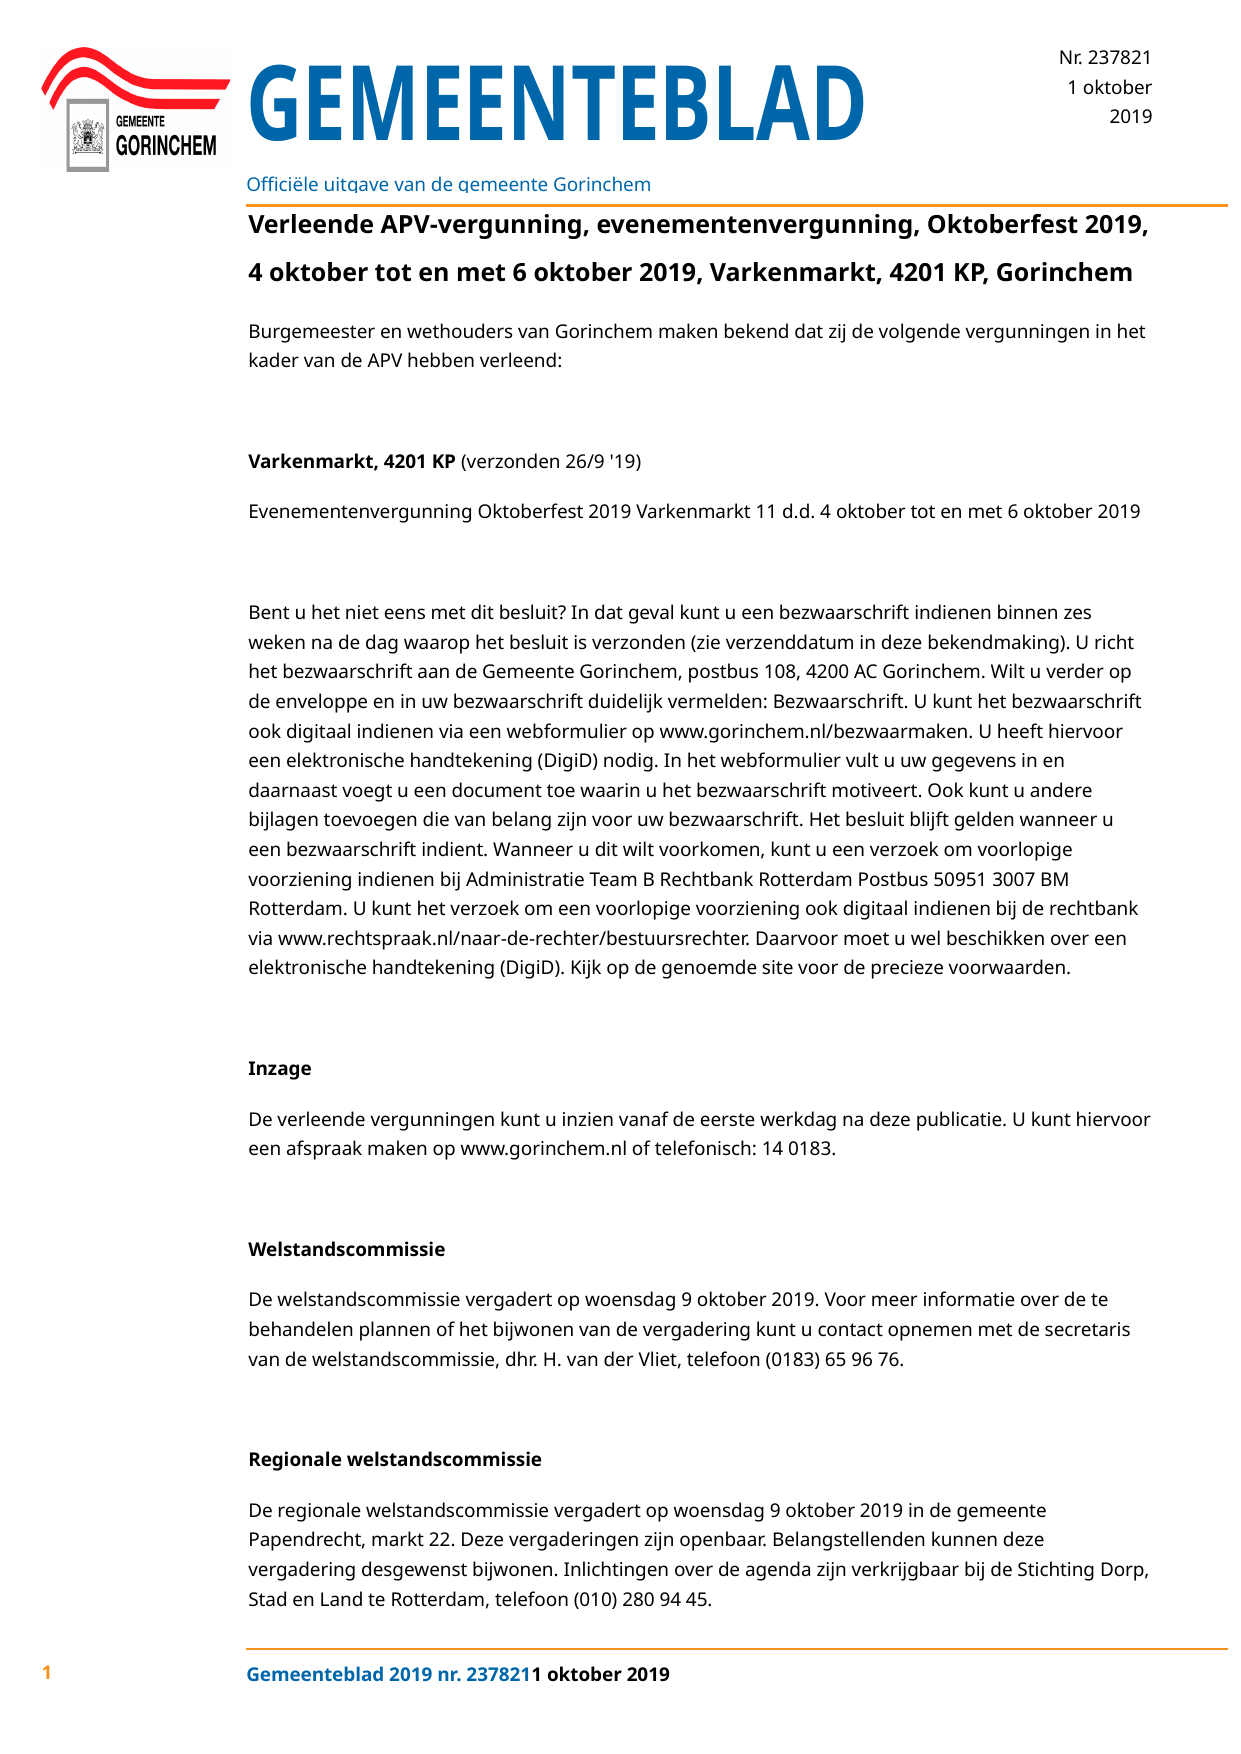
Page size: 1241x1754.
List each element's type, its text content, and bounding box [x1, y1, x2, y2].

picture [41, 47, 231, 172]
text Bent u het niet eens met dit besluit? In dat geval kunt u een bezwaarschrift indienen binnen zes weken na de dag waarop het besluit is verzonden (zie verzenddatum in deze bekendmaking). U richt het bezwaarschrift aan de Gemeente Gorinchem, postbus 108, 4200 AC Gorinchem. Wilt u verder op de enveloppe en in uw bezwaarschrift duidelijk vermelden: Bezwaarschrift. U kunt het bezwaarschrift ook digitaal indienen via een webformulier op www.gorinchem.nl/bezwaarmaken. U heeft hiervoor een elektronische handtekening (DigiD) nodig. In het webformulier vult u uw gegevens in en daarnaast voegt u een document toe waarin u het bezwaarschrift motiveert. Ook kunt u andere bijlagen toevoegen die van belang zijn voor uw bezwaarschrift. Het besluit blijft gelden wanneer u een bezwaarschrift indient. Wanneer u dit wilt voorkomen, kunt u een verzoek om voorlopige voorziening indienen bij Administratie Team B Rechtbank Rotterdam Postbus 50951 3007 BM Rotterdam. U kunt het verzoek om een voorlopige voorziening ook digitaal indienen bij de rechtbank via www.rechtspraak.nl/naar-de-rechter/bestuursrechter. Daarvoor moet u wel beschikken over een elektronische handtekening (DigiD). Kijk op de genoemde site voor de precieze voorwaarden. [248, 599, 1152, 980]
text Varkenmarkt, 4201 KP (verzonden 26/9 '19) [248, 448, 1152, 474]
text De verleende vergunningen kunt u inzien vanaf de eerste werkdag na deze publicatie. U kunt hiervoor een afspraak maken op www.gorinchem.nl of telefonisch: 14 0183. [248, 1106, 1152, 1161]
text De welstandscommissie vergadert op woensdag 9 oktober 2019. Voor meer informatie over de te behandelen plannen of het bijwonen van de vergadering kunt u contact opnemen met de secretaris van de welstandscommissie, dhr. H. van der Vliet, telefoon (0183) 65 96 76. [248, 1287, 1152, 1372]
text Welstandscommissie [248, 1236, 1152, 1262]
text Burgemeester en wethouders van Gorinchem maken bekend dat zij de volgende vergunningen in het kader van de APV hebben verleend: [248, 318, 1152, 373]
text Verleende APV-vergunning, evenementenvergunning, Oktoberfest 2019, 4 oktober tot en met 6 oktober 2019, Varkenmarkt, 4201 KP, Gorinchem [248, 207, 1152, 288]
text De regionale welstandscommissie vergadert op woensdag 9 oktober 2019 in de gemeente Papendrecht, markt 22. Deze vergaderingen zijn openbaar. Belangstellenden kunnen deze vergadering desgewenst bijwonen. Inlichtingen over de agenda zijn verkrijgbaar bij de Stichting Dorp, Stad en Land te Rotterdam, telefoon (010) 280 94 45. [248, 1497, 1152, 1612]
text Evenementenvergunning Oktoberfest 2019 Varkenmarkt 11 d.d. 4 oktober tot en met 6 oktober 2019 [248, 499, 1152, 524]
text Regionale welstandscommissie [248, 1447, 1152, 1472]
text Inzage [248, 1055, 1152, 1081]
